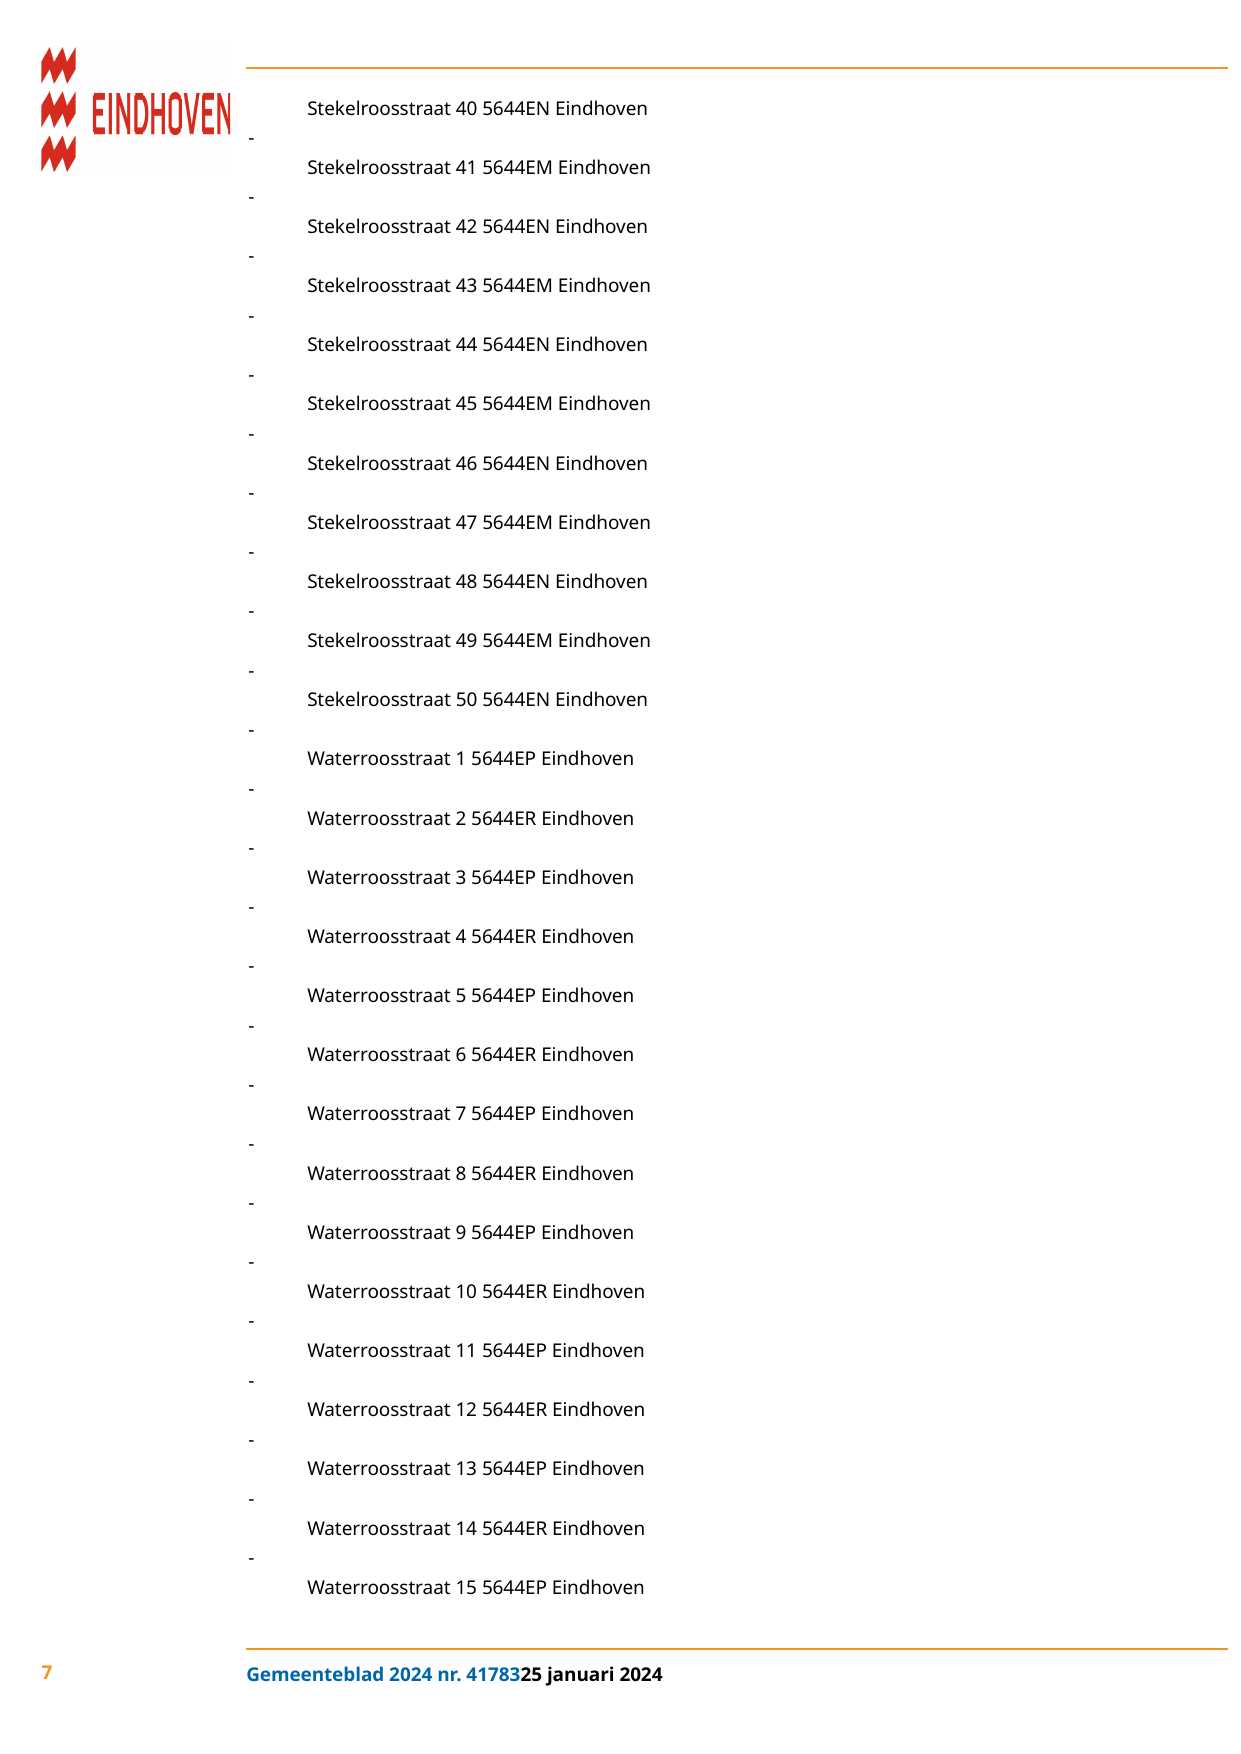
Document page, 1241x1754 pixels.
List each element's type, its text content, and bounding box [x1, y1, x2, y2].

list Stekelroosstraat 46 5644EN Eindhoven [248, 450, 1152, 476]
list Waterroosstraat 8 5644ER Eindhoven [248, 1160, 1152, 1186]
list Waterroosstraat 15 5644EP Eindhoven [248, 1574, 1152, 1600]
list Waterroosstraat 10 5644ER Eindhoven [248, 1278, 1152, 1304]
list Waterroosstraat 7 5644EP Eindhoven [248, 1101, 1152, 1126]
list Waterroosstraat 6 5644ER Eindhoven [248, 1041, 1152, 1067]
list Waterroosstraat 13 5644EP Eindhoven [248, 1456, 1152, 1481]
list Stekelroosstraat 49 5644EM Eindhoven [248, 627, 1152, 653]
list Waterroosstraat 2 5644ER Eindhoven [248, 805, 1152, 831]
list Waterroosstraat 12 5644ER Eindhoven [248, 1396, 1152, 1422]
list Stekelroosstraat 50 5644EN Eindhoven [248, 686, 1152, 712]
list Stekelroosstraat 40 5644EN Eindhoven [248, 95, 1152, 121]
list Waterroosstraat 5 5644EP Eindhoven [248, 982, 1152, 1008]
list Stekelroosstraat 48 5644EN Eindhoven [248, 568, 1152, 594]
list Stekelroosstraat 44 5644EN Eindhoven [248, 331, 1152, 357]
list Stekelroosstraat 47 5644EM Eindhoven [248, 509, 1152, 535]
list Stekelroosstraat 43 5644EM Eindhoven [248, 272, 1152, 298]
list Stekelroosstraat 41 5644EM Eindhoven [248, 154, 1152, 180]
list Waterroosstraat 4 5644ER Eindhoven [248, 923, 1152, 949]
list Stekelroosstraat 45 5644EM Eindhoven [248, 391, 1152, 416]
picture [41, 47, 231, 172]
list Waterroosstraat 1 5644EP Eindhoven [248, 746, 1152, 771]
list Waterroosstraat 3 5644EP Eindhoven [248, 864, 1152, 890]
list Waterroosstraat 11 5644EP Eindhoven [248, 1337, 1152, 1363]
list Waterroosstraat 9 5644EP Eindhoven [248, 1219, 1152, 1245]
list Waterroosstraat 14 5644ER Eindhoven [248, 1515, 1152, 1541]
list Stekelroosstraat 42 5644EN Eindhoven [248, 213, 1152, 239]
